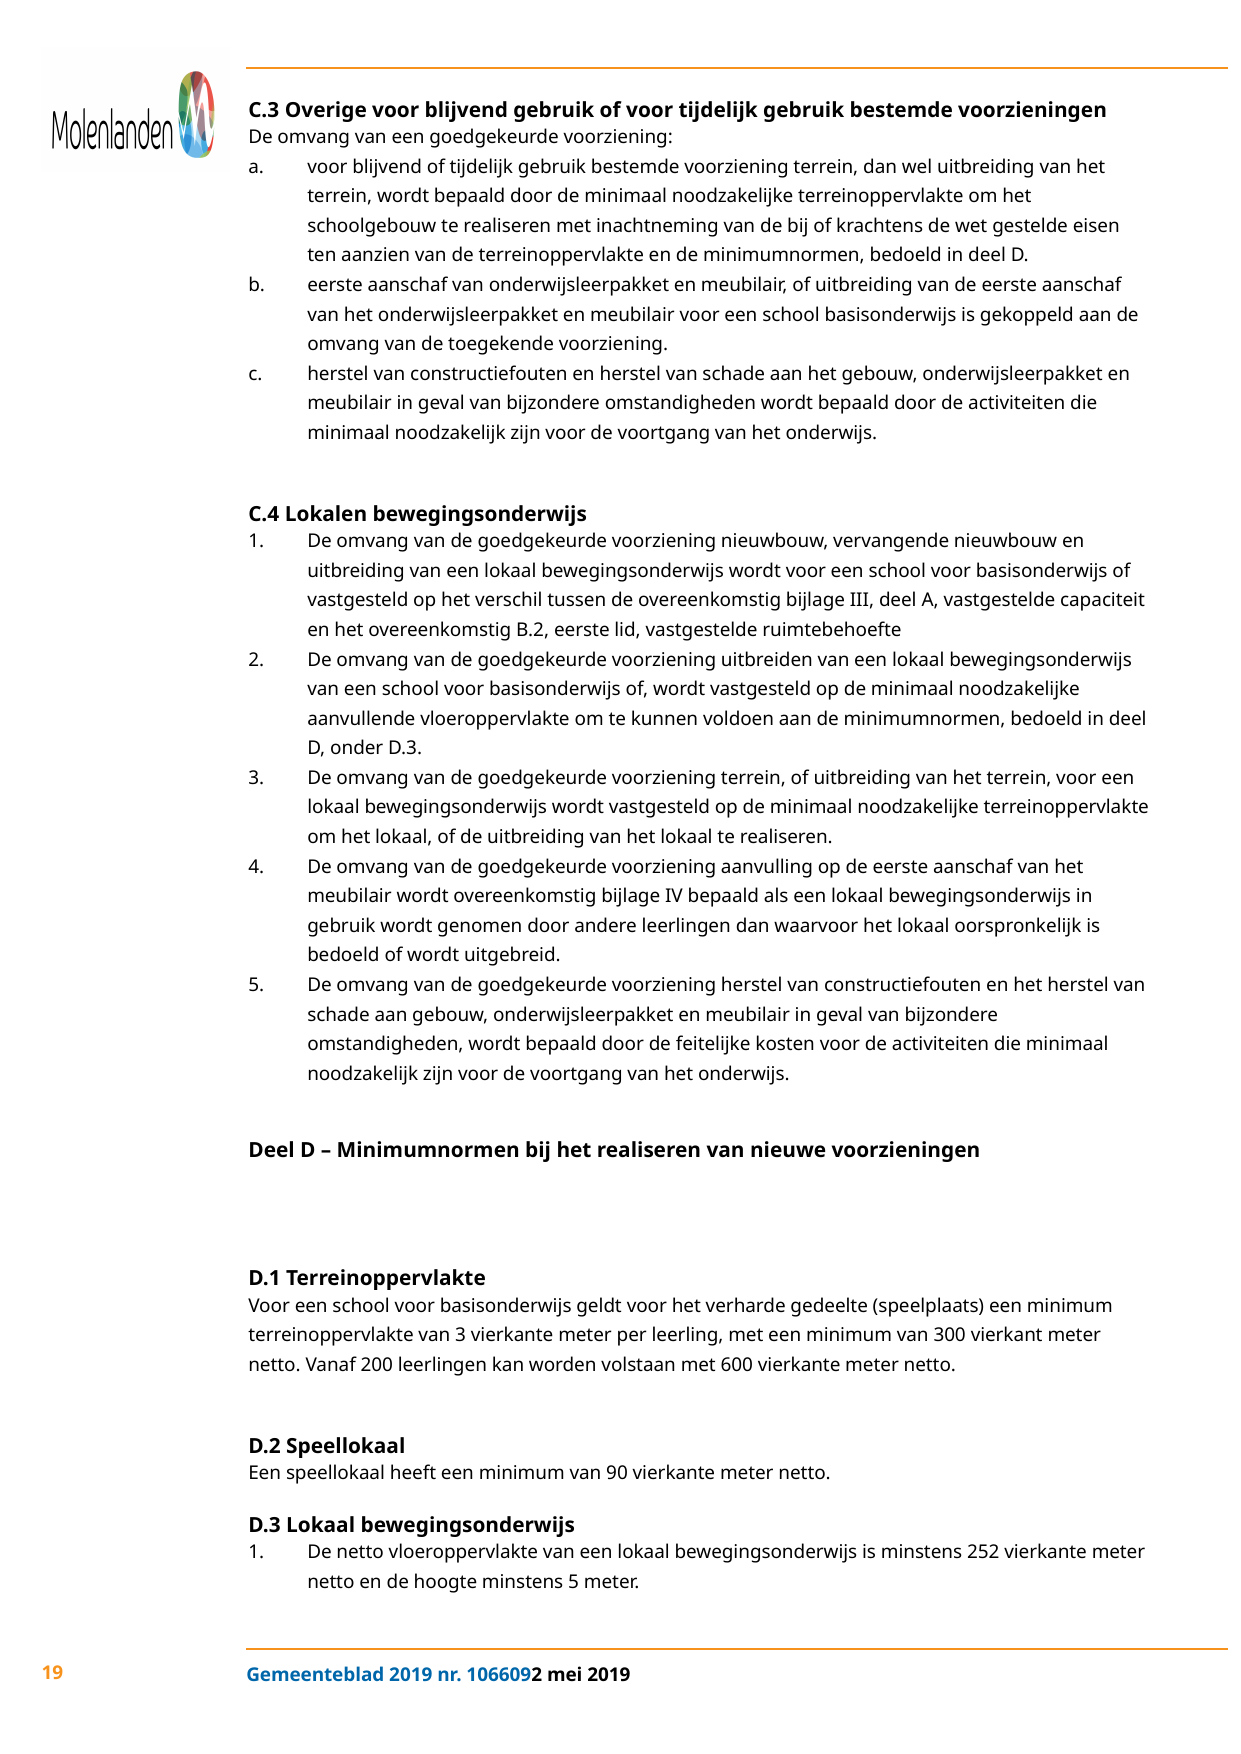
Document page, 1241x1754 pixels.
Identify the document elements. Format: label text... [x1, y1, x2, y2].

text De omvang van een goedgekeurde voorziening: [248, 123, 1152, 149]
list De omvang van de goedgekeurde voorziening uitbreiden van een lokaal bewegingsonderwijs van een school voor basisonderwijs of, wordt vastgesteld op de minimaal noodzakelijke aanvullende vloeroppervlakte om te kunnen voldoen aan de minimumnormen, bedoeld in deel D, onder D.3. [248, 646, 1152, 760]
text C.4 Lokalen bewegingsonderwijs [248, 499, 1152, 527]
text C.3 Overige voor blijvend gebruik of voor tijdelijk gebruik bestemde voorzieningen [248, 95, 1152, 123]
text Voor een school voor basisonderwijs geldt voor het verharde gedeelte (speelplaats) een minimum terreinoppervlakte van 3 vierkante meter per leerling, met een minimum van 300 vierkant meter netto. Vanaf 200 leerlingen kan worden volstaan met 600 vierkante meter netto. [248, 1292, 1152, 1377]
list De omvang van de goedgekeurde voorziening nieuwbouw, vervangende nieuwbouw en uitbreiding van een lokaal bewegingsonderwijs wordt voor een school voor basisonderwijs of vastgesteld op het verschil tussen de overeenkomstig bijlage III, deel A, vastgestelde capaciteit en het overeenkomstig B.2, eerste lid, vastgestelde ruimtebehoefte [248, 527, 1152, 642]
list De omvang van de goedgekeurde voorziening terrein, of uitbreiding van het terrein, voor een lokaal bewegingsonderwijs wordt vastgesteld op de minimaal noodzakelijke terreinoppervlakte om het lokaal, of de uitbreiding van het lokaal te realiseren. [248, 764, 1152, 849]
text Een speellokaal heeft een minimum van 90 vierkante meter netto. [248, 1459, 1152, 1485]
list De omvang van de goedgekeurde voorziening herstel van constructiefouten en het herstel van schade aan gebouw, onderwijsleerpakket en meubilair in geval van bijzondere omstandigheden, wordt bepaald door de feitelijke kosten voor de activiteiten die minimaal noodzakelijk zijn voor de voortgang van het onderwijs. [248, 971, 1152, 1086]
list De netto vloeroppervlakte van een lokaal bewegingsonderwijs is minstens 252 vierkante meter netto en de hoogte minstens 5 meter. [248, 1538, 1152, 1593]
list voor blijvend of tijdelijk gebruik bestemde voorziening terrein, dan wel uitbreiding van het terrein, wordt bepaald door de minimaal noodzakelijke terreinoppervlakte om het schoolgebouw te realiseren met inachtneming van de bij of krachtens de wet gestelde eisen ten aanzien van de terreinoppervlakte en de minimumnormen, bedoeld in deel D. [248, 153, 1152, 267]
list eerste aanschaf van onderwijsleerpakket en meubilair, of uitbreiding van de eerste aanschaf van het onderwijsleerpakket en meubilair voor een school basisonderwijs is gekoppeld aan de omvang van de toegekende voorziening. [248, 271, 1152, 356]
text Deel D – Minimumnormen bij het realiseren van nieuwe voorzieningen [248, 1135, 1152, 1164]
text D.1 Terreinoppervlakte [248, 1263, 1152, 1292]
picture [41, 47, 231, 172]
list herstel van constructiefouten en herstel van schade aan het gebouw, onderwijsleerpakket en meubilair in geval van bijzondere omstandigheden wordt bepaald door de activiteiten die minimaal noodzakelijk zijn voor de voortgang van het onderwijs. [248, 360, 1152, 445]
list De omvang van de goedgekeurde voorziening aanvulling op de eerste aanschaf van het meubilair wordt overeenkomstig bijlage IV bepaald als een lokaal bewegingsonderwijs in gebruik wordt genomen door andere leerlingen dan waarvoor het lokaal oorspronkelijk is bedoeld of wordt uitgebreid. [248, 853, 1152, 967]
text D.3 Lokaal bewegingsonderwijs [248, 1510, 1152, 1538]
text D.2 Speellokaal [248, 1431, 1152, 1459]
